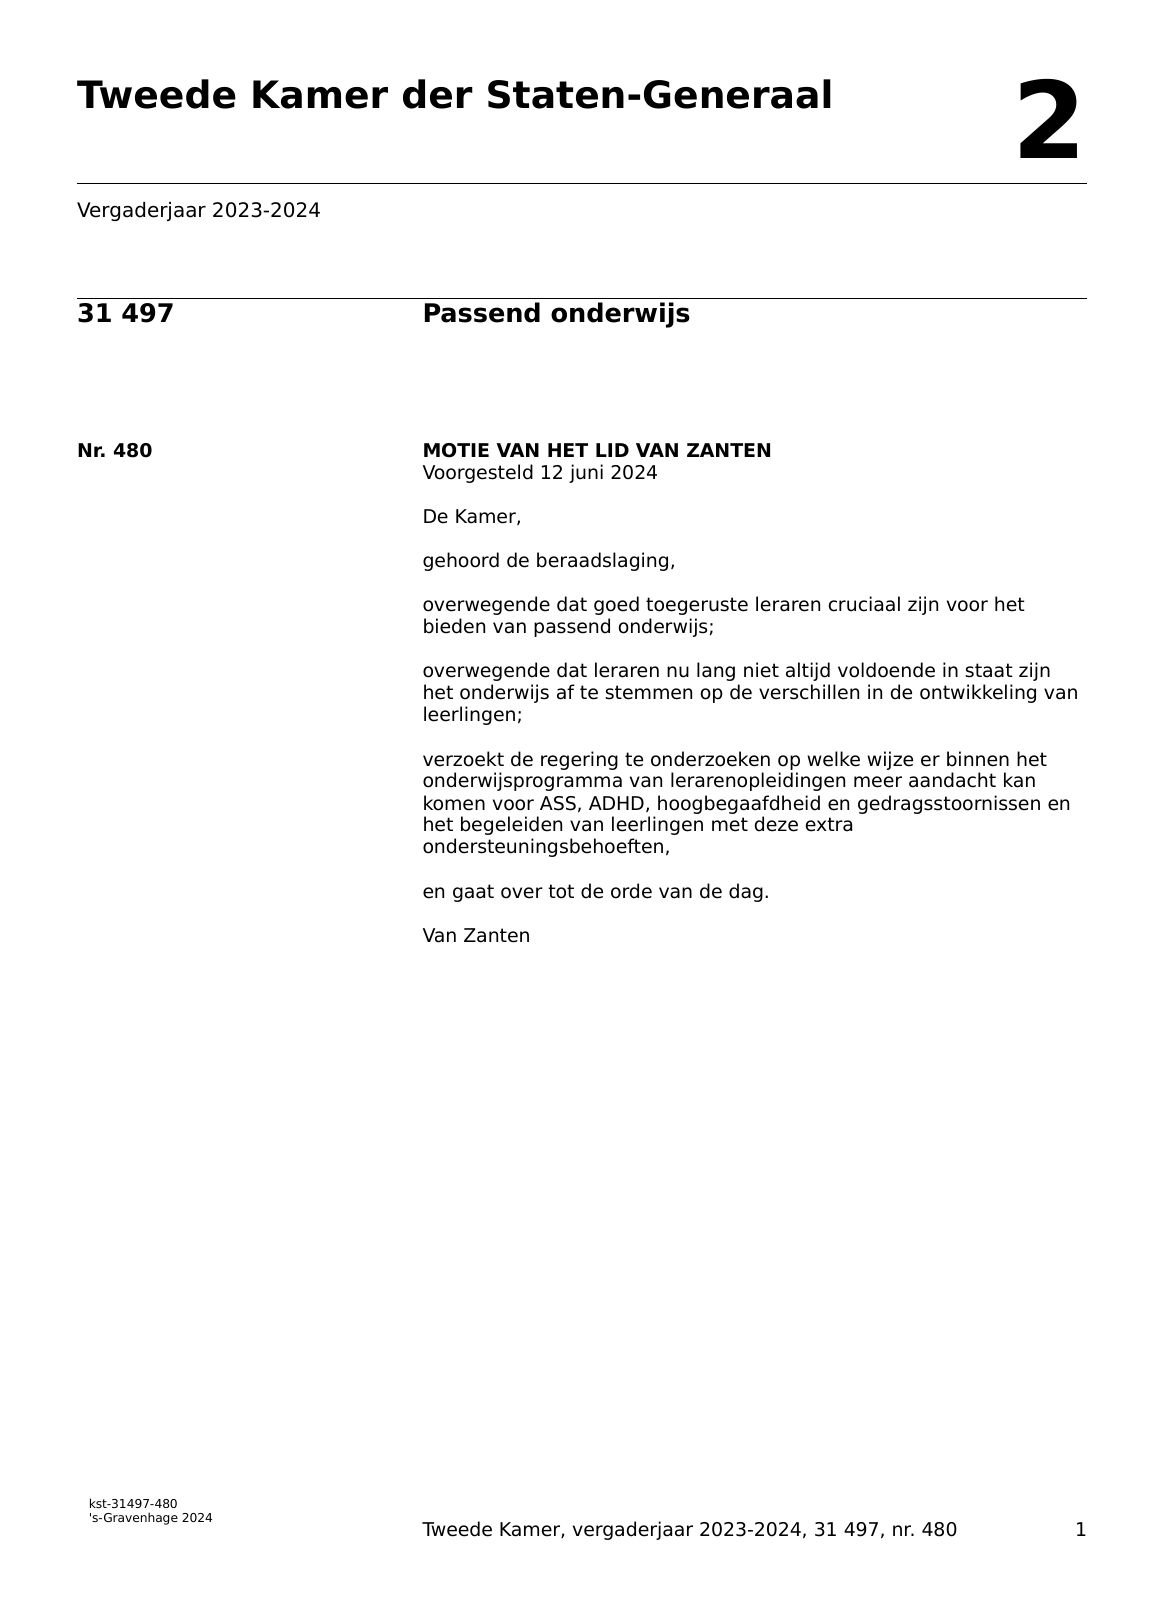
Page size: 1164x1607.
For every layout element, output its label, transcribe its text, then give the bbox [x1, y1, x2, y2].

text De Kamer, [422, 506, 1087, 528]
text 's-Gravenhage 2024 [88, 1511, 323, 1525]
subtitle 31 497 Passend onderwijs [77, 299, 1087, 329]
text en gaat over tot de orde van de dag. [422, 881, 1087, 902]
text overwegende dat leraren nu lang niet altijd voldoende in staat zijn het onderwijs af te stemmen op de verschillen in de ontwikkeling van leerlingen; [422, 660, 1087, 726]
text Voorgesteld 12 juni 2024 [422, 462, 1087, 484]
text overwegende dat goed toegeruste leraren cruciaal zijn voor het bieden van passend onderwijs; [422, 594, 1087, 638]
table_cell Vergaderjaar 2023-2024 [77, 184, 1087, 298]
text kst-31497-480 [88, 1497, 323, 1511]
text Van Zanten [422, 925, 1087, 947]
text gehoord de beraadslaging, [422, 550, 1087, 572]
table_header 2 [886, 59, 1087, 183]
subtitle Nr. 480 MOTIE VAN HET LID VAN ZANTEN [77, 440, 1087, 462]
text verzoekt de regering te onderzoeken op welke wijze er binnen het onderwijsprogramma van lerarenopleidingen meer aandacht kan komen voor ASS, ADHD, hoogbegaafdheid en gedragsstoornissen en het begeleiden van leerlingen met deze extra ondersteuningsbehoeften, [422, 748, 1087, 858]
table_header Tweede Kamer der Staten-Generaal [77, 59, 886, 183]
